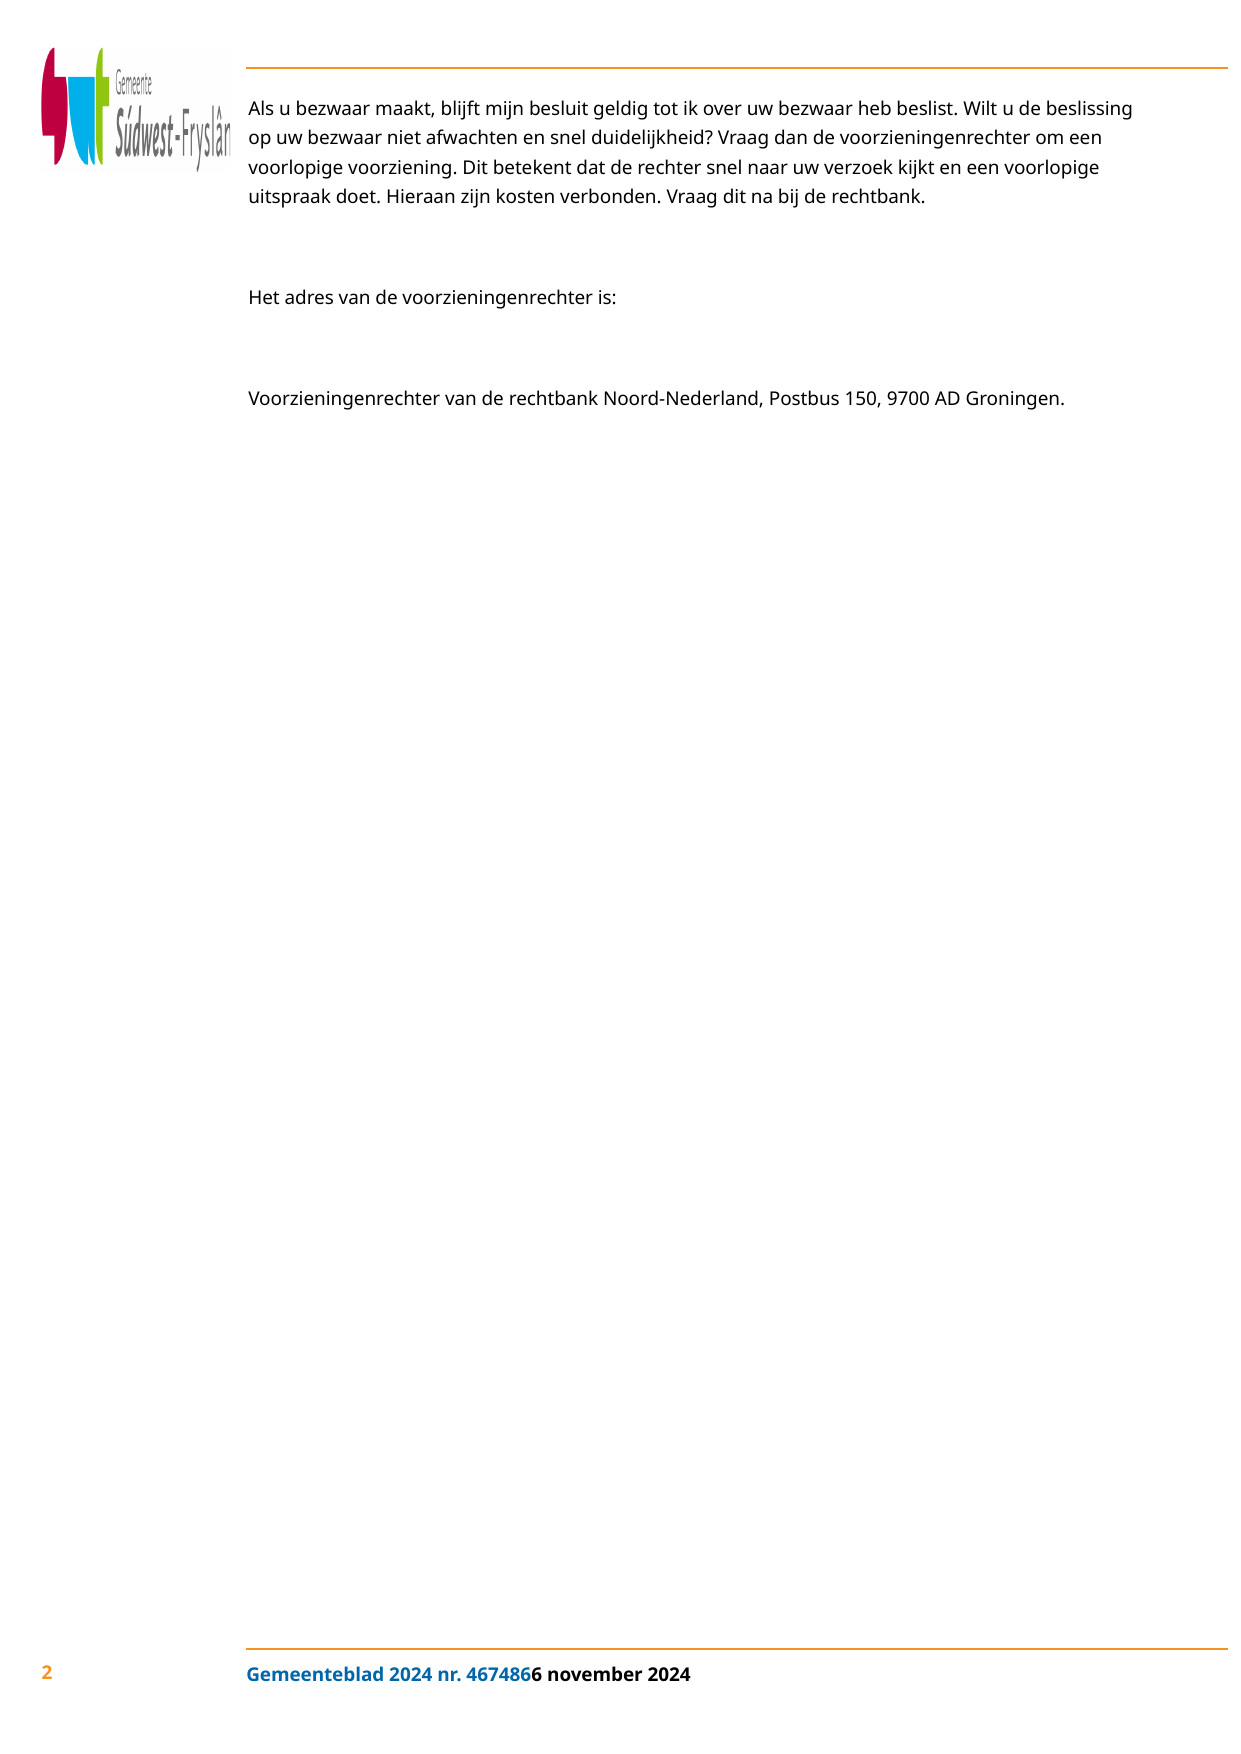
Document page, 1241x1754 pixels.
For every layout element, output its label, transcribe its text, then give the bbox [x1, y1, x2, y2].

picture [41, 47, 231, 172]
text Als u bezwaar maakt, blijft mijn besluit geldig tot ik over uw bezwaar heb beslist. Wilt u de beslissing op uw bezwaar niet afwachten en snel duidelijkheid? Vraag dan de voorzieningenrechter om een voorlopige voorziening. Dit betekent dat de rechter snel naar uw verzoek kijkt en een voorlopige uitspraak doet. Hieraan zijn kosten verbonden. Vraag dit na bij de rechtbank. [248, 95, 1152, 209]
text Voorzieningenrechter van de rechtbank Noord-Nederland, Postbus 150, 9700 AD Groningen. [248, 385, 1152, 411]
text Het adres van de voorzieningenrechter is: [248, 284, 1152, 310]
